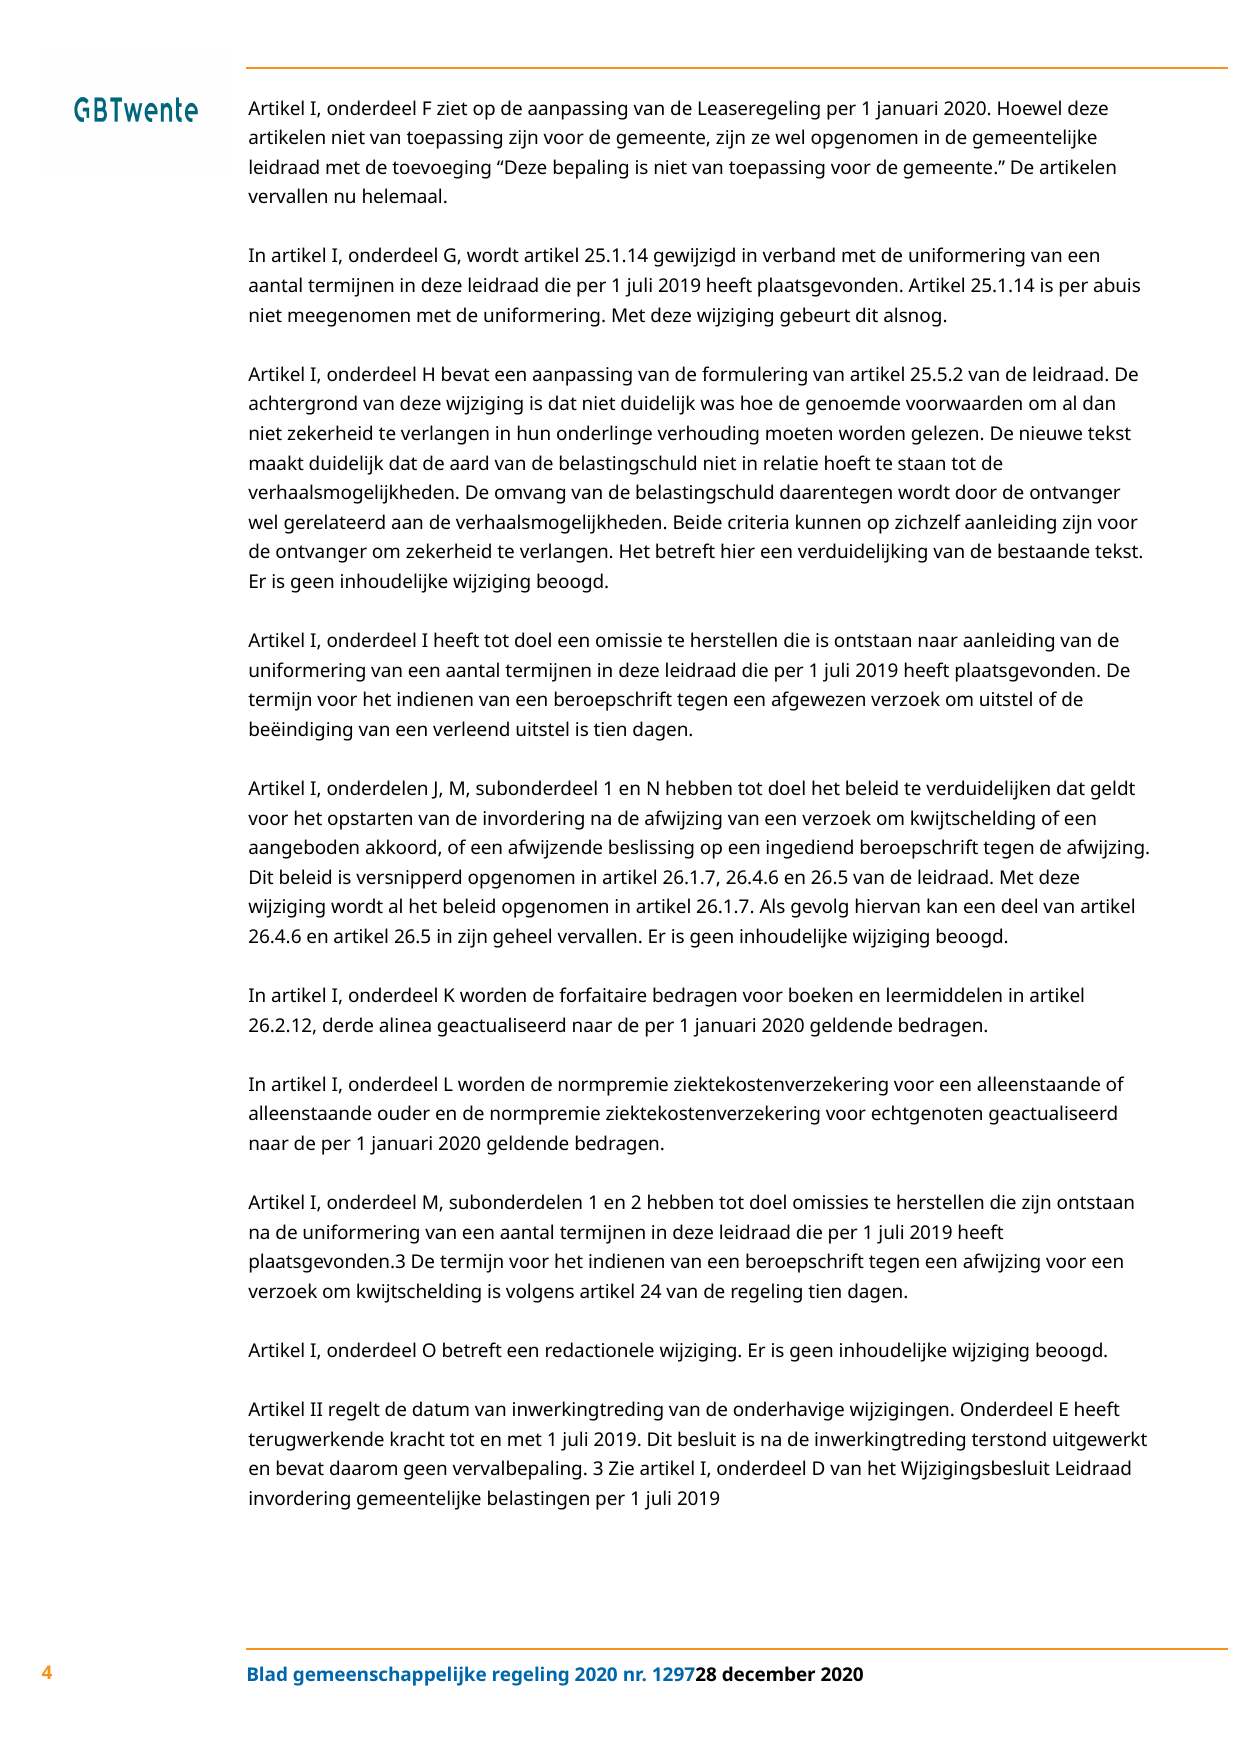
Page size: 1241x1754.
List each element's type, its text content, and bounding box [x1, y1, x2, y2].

text Artikel II regelt de datum van inwerkingtreding van de onderhavige wijzigingen. Onderdeel E heeft terugwerkende kracht tot en met 1 juli 2019. Dit besluit is na de inwerkingtreding terstond uitgewerkt en bevat daarom geen vervalbepaling. 3 Zie artikel I, onderdeel D van het Wijzigingsbesluit Leidraad invordering gemeentelijke belastingen per 1 juli 2019 [248, 1396, 1152, 1511]
text In artikel I, onderdeel K worden de forfaitaire bedragen voor boeken en leermiddelen in artikel 26.2.12, derde alinea geactualiseerd naar de per 1 januari 2020 geldende bedragen. [248, 982, 1152, 1038]
text In artikel I, onderdeel L worden de normpremie ziektekostenverzekering voor een alleenstaande of alleenstaande ouder en de normpremie ziektekostenverzekering voor echtgenoten geactualiseerd naar de per 1 januari 2020 geldende bedragen. [248, 1071, 1152, 1156]
text Artikel I, onderdelen J, M, subonderdeel 1 en N hebben tot doel het beleid te verduidelijken dat geldt voor het opstarten van de invordering na de afwijzing van een verzoek om kwijtschelding of een aangeboden akkoord, of een afwijzende beslissing op een ingediend beroepschrift tegen de afwijzing. Dit beleid is versnipperd opgenomen in artikel 26.1.7, 26.4.6 en 26.5 van de leidraad. Met deze wijziging wordt al het beleid opgenomen in artikel 26.1.7. Als gevolg hiervan kan een deel van artikel 26.4.6 en artikel 26.5 in zijn geheel vervallen. Er is geen inhoudelijke wijziging beoogd. [248, 775, 1152, 949]
text In artikel I, onderdeel G, wordt artikel 25.1.14 gewijzigd in verband met de uniformering van een aantal termijnen in deze leidraad die per 1 juli 2019 heeft plaatsgevonden. Artikel 25.1.14 is per abuis niet meegenomen met de uniformering. Met deze wijziging gebeurt dit alsnog. [248, 243, 1152, 328]
text Artikel I, onderdeel F ziet op de aanpassing van de Leaseregeling per 1 januari 2020. Hoewel deze artikelen niet van toepassing zijn voor de gemeente, zijn ze wel opgenomen in de gemeentelijke leidraad met de toevoeging “Deze bepaling is niet van toepassing voor de gemeente.” De artikelen vervallen nu helemaal. [248, 95, 1152, 209]
text Artikel I, onderdeel H bevat een aanpassing van de formulering van artikel 25.5.2 van de leidraad. De achtergrond van deze wijziging is dat niet duidelijk was hoe de genoemde voorwaarden om al dan niet zekerheid te verlangen in hun onderlinge verhouding moeten worden gelezen. De nieuwe tekst maakt duidelijk dat de aard van de belastingschuld niet in relatie hoeft te staan tot de verhaalsmogelijkheden. De omvang van de belastingschuld daarentegen wordt door de ontvanger wel gerelateerd aan de verhaalsmogelijkheden. Beide criteria kunnen op zichzelf aanleiding zijn voor de ontvanger om zekerheid te verlangen. Het betreft hier een verduidelijking van de bestaande tekst. Er is geen inhoudelijke wijziging beoogd. [248, 361, 1152, 594]
text Artikel I, onderdeel M, subonderdelen 1 en 2 hebben tot doel omissies te herstellen die zijn ontstaan na de uniformering van een aantal termijnen in deze leidraad die per 1 juli 2019 heeft plaatsgevonden.3 De termijn voor het indienen van een beroepschrift tegen een afwijzing voor een verzoek om kwijtschelding is volgens artikel 24 van de regeling tien dagen. [248, 1189, 1152, 1304]
text Artikel I, onderdeel I heeft tot doel een omissie te herstellen die is ontstaan naar aanleiding van de uniformering van een aantal termijnen in deze leidraad die per 1 juli 2019 heeft plaatsgevonden. De termijn voor het indienen van een beroepschrift tegen een afgewezen verzoek om uitstel of de beëindiging van een verleend uitstel is tien dagen. [248, 627, 1152, 742]
text Artikel I, onderdeel O betreft een redactionele wijziging. Er is geen inhoudelijke wijziging beoogd. [248, 1337, 1152, 1363]
picture [41, 47, 231, 172]
